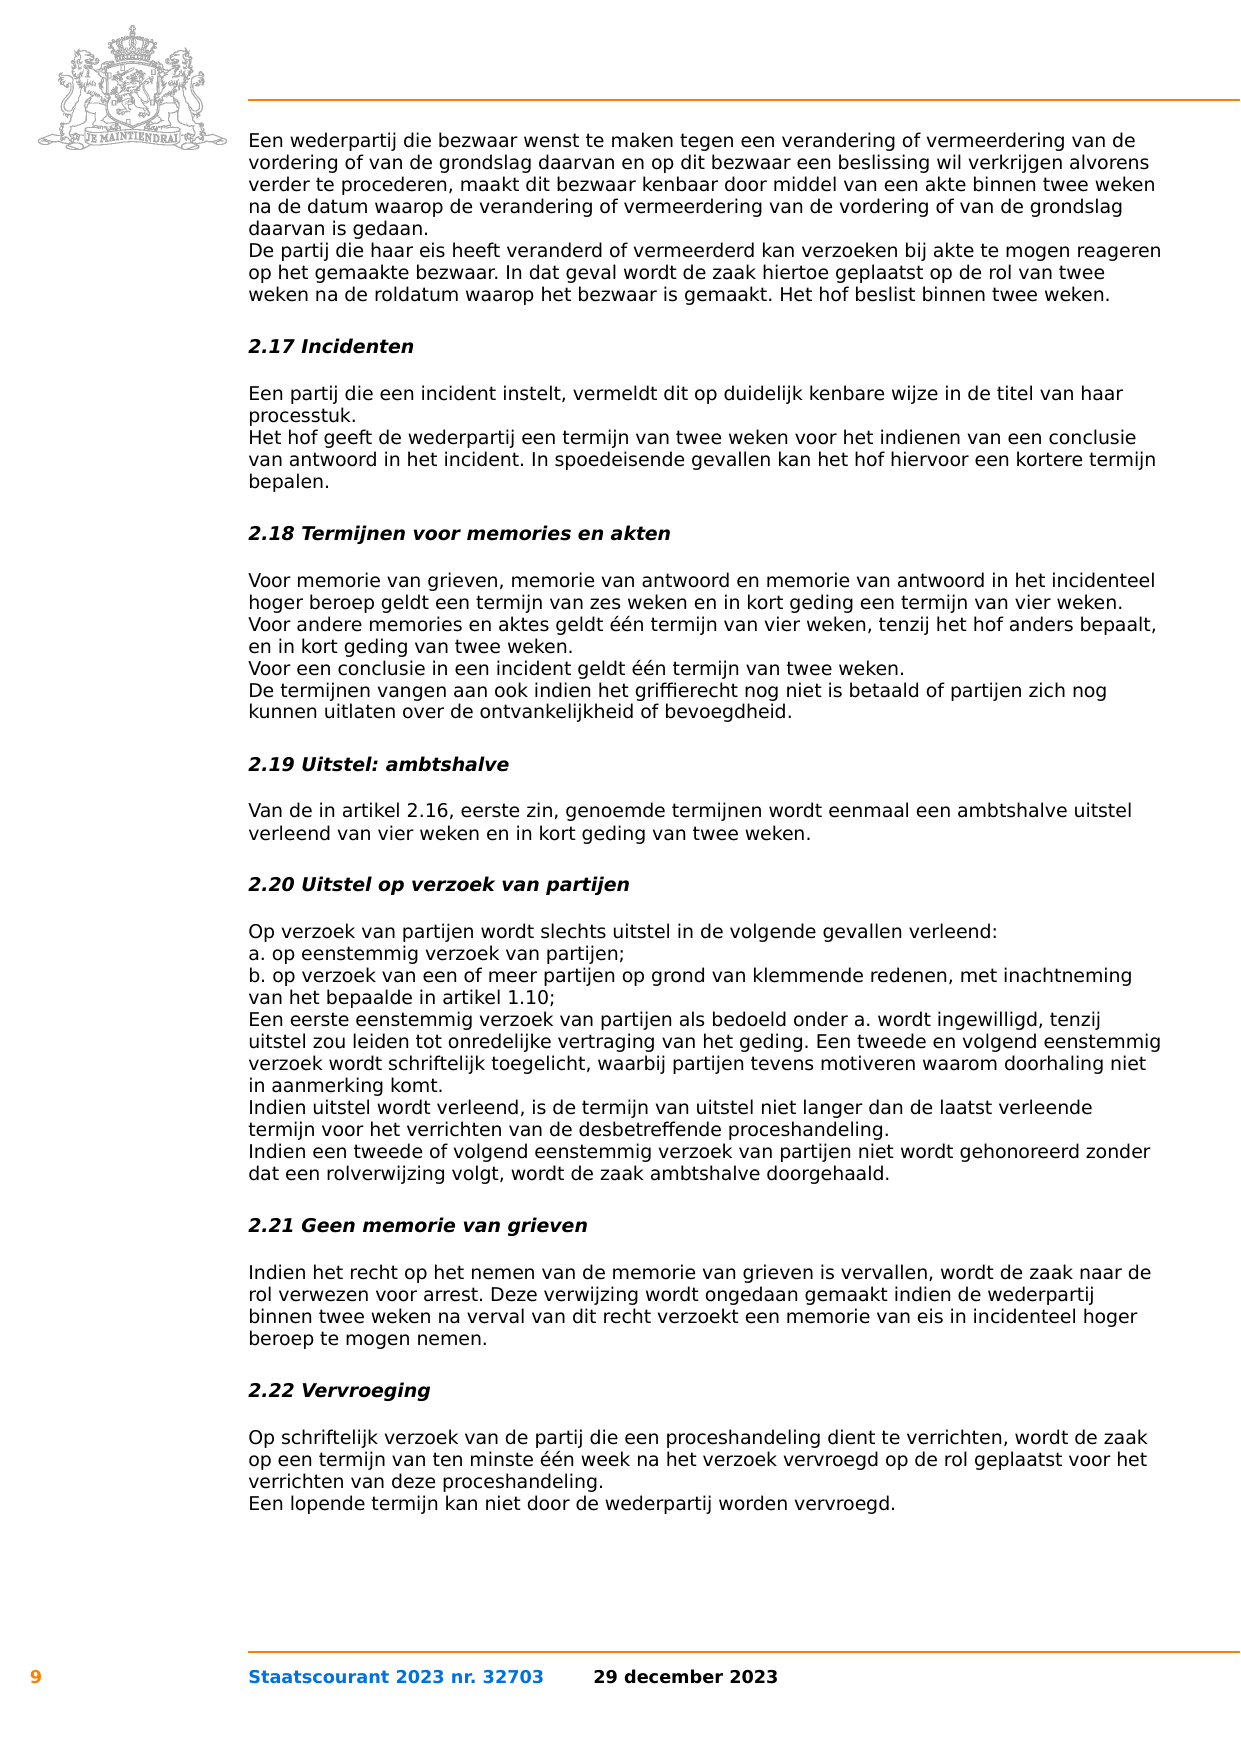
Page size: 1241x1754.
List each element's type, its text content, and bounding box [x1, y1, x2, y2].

text Een wederpartij die bezwaar wenst te maken tegen een verandering of vermeerdering van de vordering of van de grondslag daarvan en op dit bezwaar een beslissing wil verkrijgen alvorens verder te procederen, maakt dit bezwaar kenbaar door middel van een akte binnen twee weken na de datum waarop de verandering of vermeerdering van de vordering of van de grondslag daarvan is gedaan. [248, 130, 1163, 240]
subtitle 2.19 Uitstel: ambtshalve [248, 753, 1163, 775]
text Een eerste eenstemmig verzoek van partijen als bedoeld onder a. wordt ingewilligd, tenzij uitstel zou leiden tot onredelijke vertraging van het geding. Een tweede en volgend eenstemmig verzoek wordt schriftelijk toegelicht, waarbij partijen tevens motiveren waarom doorhaling niet in aanmerking komt. [248, 1009, 1163, 1097]
text Op verzoek van partijen wordt slechts uitstel in de volgende gevallen verleend: [248, 921, 1163, 943]
text Indien het recht op het nemen van de memorie van grieven is vervallen, wordt de zaak naar de rol verwezen voor arrest. Deze verwijzing wordt ongedaan gemaakt indien de wederpartij binnen twee weken na verval van dit recht verzoekt een memorie van eis in incidenteel hoger beroep te mogen nemen. [248, 1262, 1163, 1350]
text Een partij die een incident instelt, vermeldt dit op duidelijk kenbare wijze in de titel van haar processtuk. [248, 383, 1163, 427]
text Op schriftelijk verzoek van de partij die een proceshandeling dient te verrichten, wordt de zaak op een termijn van ten minste één week na het verzoek vervroegd op de rol geplaatst voor het verrichten van deze proceshandeling. [248, 1427, 1163, 1493]
text De partij die haar eis heeft veranderd of vermeerderd kan verzoeken bij akte te mogen reageren op het gemaakte bezwaar. In dat geval wordt de zaak hiertoe geplaatst op de rol van twee weken na de roldatum waarop het bezwaar is gemaakt. Het hof beslist binnen twee weken. [248, 240, 1163, 306]
subtitle 2.20 Uitstel op verzoek van partijen [248, 874, 1163, 896]
text b. op verzoek van een of meer partijen op grond van klemmende redenen, met inachtneming van het bepaalde in artikel 1.10; [248, 965, 1163, 1009]
picture [38, 25, 227, 150]
text De termijnen vangen aan ook indien het griffierecht nog niet is betaald of partijen zich nog kunnen uitlaten over de ontvankelijkheid of bevoegdheid. [248, 679, 1163, 723]
text Voor andere memories en aktes geldt één termijn van vier weken, tenzij het hof anders bepaalt, en in kort geding van twee weken. [248, 613, 1163, 657]
subtitle 2.18 Termijnen voor memories en akten [248, 523, 1163, 544]
text Indien een tweede of volgend eenstemmig verzoek van partijen niet wordt gehonoreerd zonder dat een rolverwijzing volgt, wordt de zaak ambtshalve doorgehaald. [248, 1141, 1163, 1185]
text Voor memorie van grieven, memorie van antwoord en memorie van antwoord in het incidenteel hoger beroep geldt een termijn van zes weken en in kort geding een termijn van vier weken. [248, 569, 1163, 613]
subtitle 2.21 Geen memorie van grieven [248, 1215, 1163, 1237]
text Het hof geeft de wederpartij een termijn van twee weken voor het indienen van een conclusie van antwoord in het incident. In spoedeisende gevallen kan het hof hiervoor een kortere termijn bepalen. [248, 427, 1163, 493]
text Van de in artikel 2.16, eerste zin, genoemde termijnen wordt eenmaal een ambtshalve uitstel verleend van vier weken en in kort geding van twee weken. [248, 800, 1163, 844]
subtitle 2.17 Incidenten [248, 336, 1163, 358]
text a. op eenstemmig verzoek van partijen; [248, 943, 1163, 965]
text Indien uitstel wordt verleend, is de termijn van uitstel niet langer dan de laatst verleende termijn voor het verrichten van de desbetreffende proceshandeling. [248, 1097, 1163, 1141]
text Voor een conclusie in een incident geldt één termijn van twee weken. [248, 657, 1163, 679]
text Een lopende termijn kan niet door de wederpartij worden vervroegd. [248, 1493, 1163, 1515]
subtitle 2.22 Vervroeging [248, 1380, 1163, 1402]
